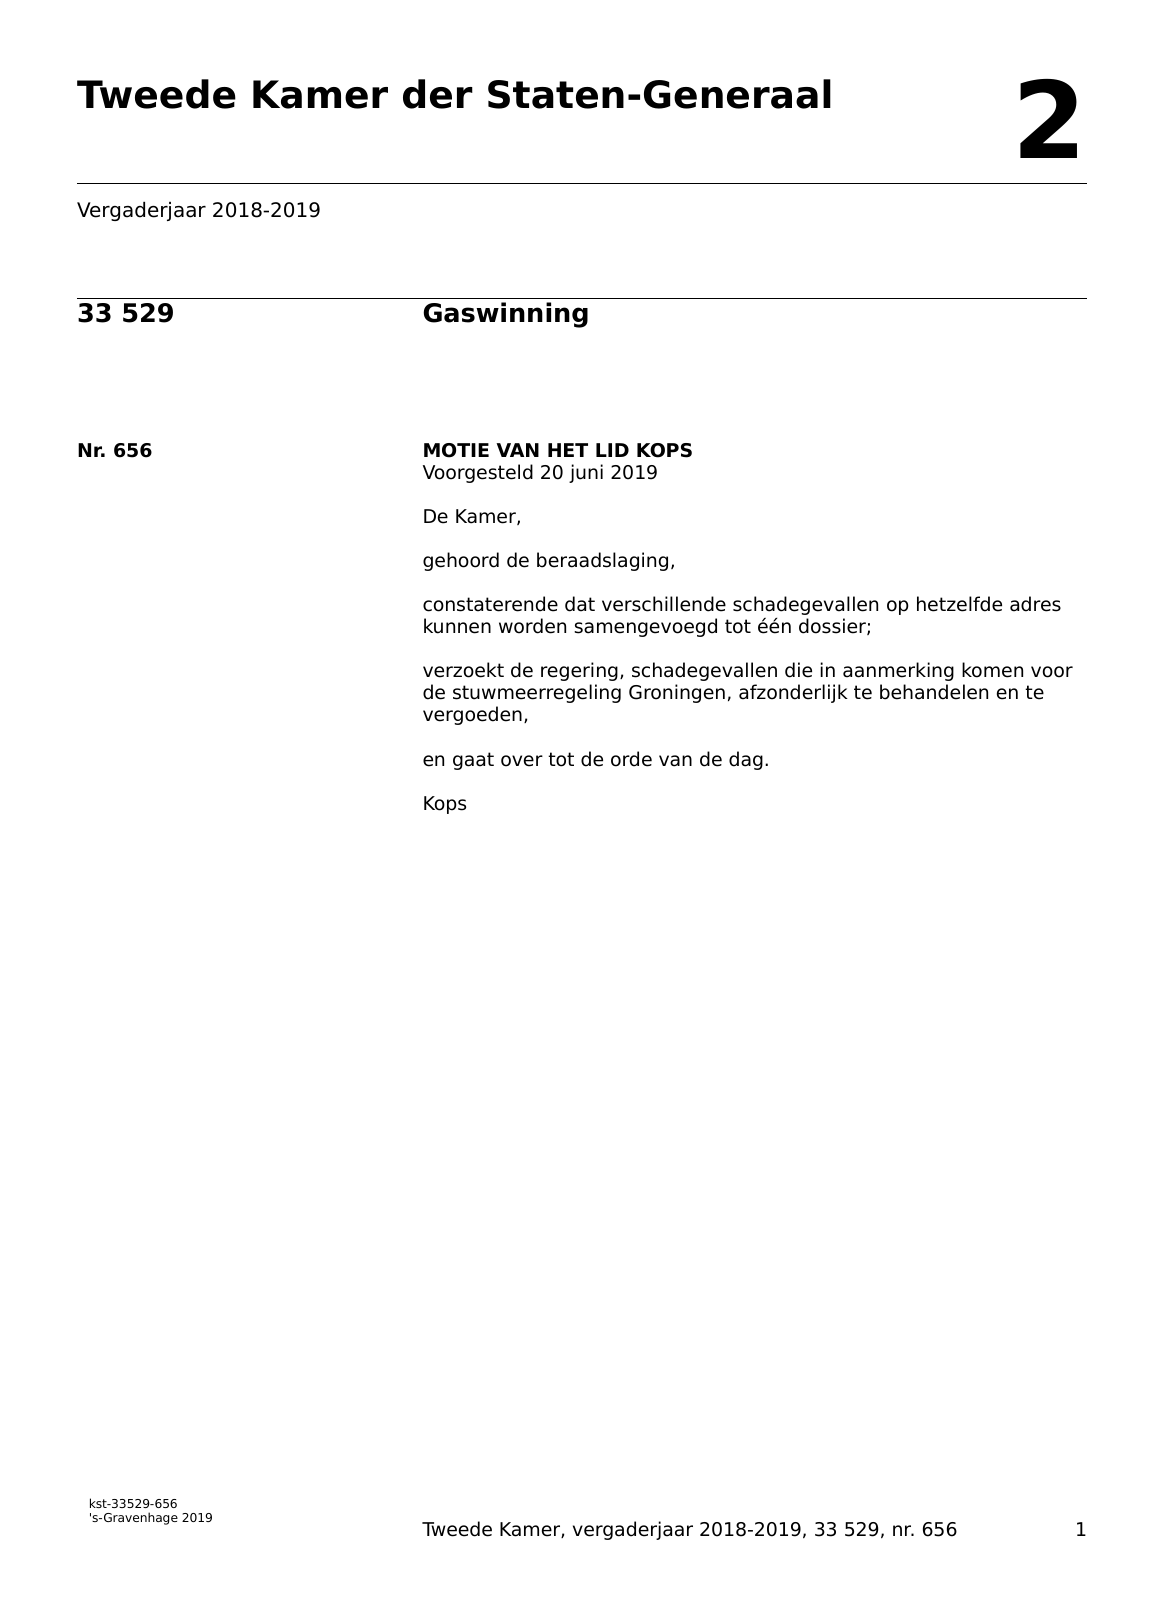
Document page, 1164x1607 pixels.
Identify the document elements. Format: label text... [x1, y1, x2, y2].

text constaterende dat verschillende schadegevallen op hetzelfde adres kunnen worden samengevoegd tot één dossier; [422, 594, 1087, 638]
table_header 2 [886, 59, 1087, 183]
subtitle 33 529 Gaswinning [77, 299, 1087, 329]
text en gaat over tot de orde van de dag. [422, 748, 1087, 770]
text 's-Gravenhage 2019 [88, 1511, 323, 1525]
text De Kamer, [422, 506, 1087, 528]
text Voorgesteld 20 juni 2019 [422, 462, 1087, 484]
text Kops [422, 793, 1087, 814]
text verzoekt de regering, schadegevallen die in aanmerking komen voor de stuwmeerregeling Groningen, afzonderlijk te behandelen en te vergoeden, [422, 660, 1087, 726]
text kst-33529-656 [88, 1497, 323, 1511]
subtitle Nr. 656 MOTIE VAN HET LID KOPS [77, 440, 1087, 462]
table_header Tweede Kamer der Staten-Generaal [77, 59, 886, 183]
text gehoord de beraadslaging, [422, 550, 1087, 572]
table_cell Vergaderjaar 2018-2019 [77, 184, 1087, 298]
